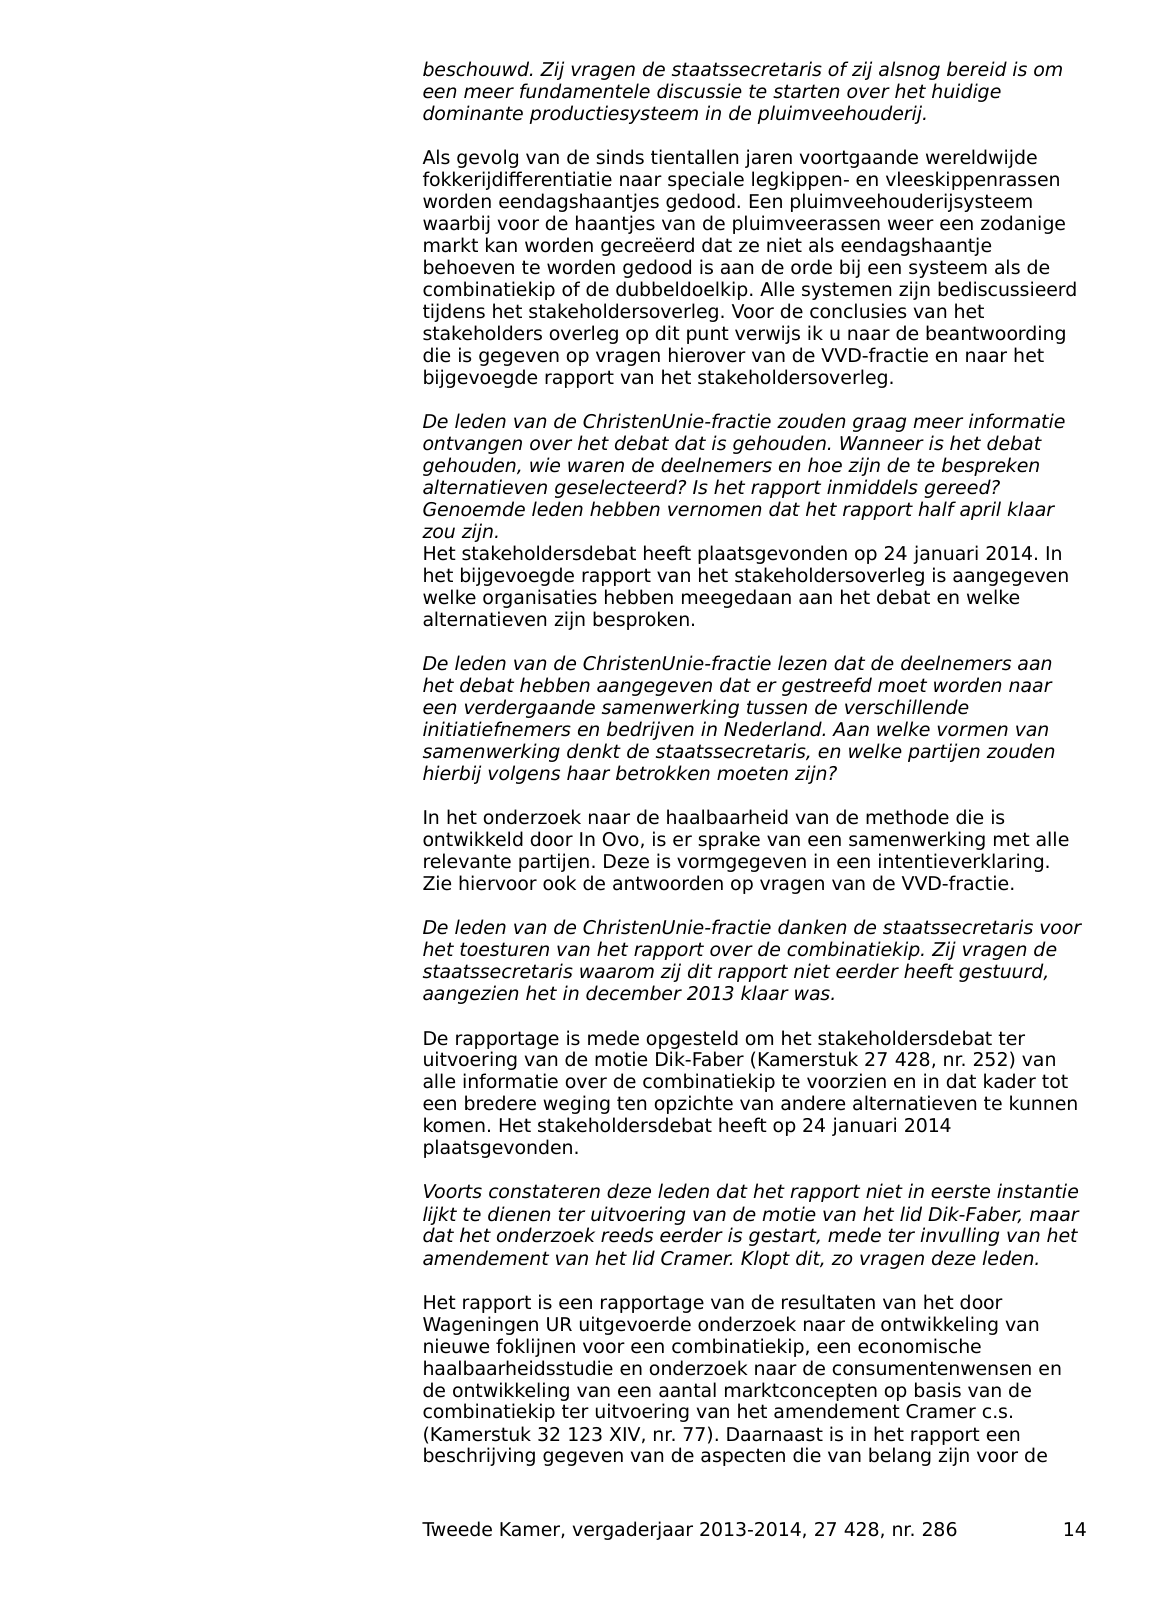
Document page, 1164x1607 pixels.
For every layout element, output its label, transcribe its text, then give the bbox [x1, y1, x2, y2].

text De leden van de ChristenUnie-fractie zouden graag meer informatie ontvangen over het debat dat is gehouden. Wanneer is het debat gehouden, wie waren de deelnemers en hoe zijn de te bespreken alternatieven geselecteerd? Is het rapport inmiddels gereed? Genoemde leden hebben vernomen dat het rapport half april klaar zou zijn. [422, 411, 1087, 543]
text De leden van de ChristenUnie-fractie danken de staatssecretaris voor het toesturen van het rapport over de combinatiekip. Zij vragen de staatssecretaris waarom zij dit rapport niet eerder heeft gestuurd, aangezien het in december 2013 klaar was. [422, 917, 1087, 1005]
text beschouwd. Zij vragen de staatssecretaris of zij alsnog bereid is om een meer fundamentele discussie te starten over het huidige dominante productiesysteem in de pluimveehouderij. [422, 59, 1087, 125]
text De leden van de ChristenUnie-fractie lezen dat de deelnemers aan het debat hebben aangegeven dat er gestreefd moet worden naar een verdergaande samenwerking tussen de verschillende initiatiefnemers en bedrijven in Nederland. Aan welke vormen van samenwerking denkt de staatssecretaris, en welke partijen zouden hierbij volgens haar betrokken moeten zijn? [422, 653, 1087, 785]
text De rapportage is mede opgesteld om het stakeholdersdebat ter uitvoering van de motie Dik-Faber (Kamerstuk 27 428, nr. 252) van alle informatie over de combinatiekip te voorzien en in dat kader tot een bredere weging ten opzichte van andere alternatieven te kunnen komen. Het stakeholdersdebat heeft op 24 januari 2014 plaatsgevonden. [422, 1027, 1087, 1159]
text In het onderzoek naar de haalbaarheid van de methode die is ontwikkeld door In Ovo, is er sprake van een samenwerking met alle relevante partijen. Deze is vormgegeven in een intentieverklaring. Zie hiervoor ook de antwoorden op vragen van de VVD-fractie. [422, 807, 1087, 895]
text Voorts constateren deze leden dat het rapport niet in eerste instantie lijkt te dienen ter uitvoering van de motie van het lid Dik-Faber, maar dat het onderzoek reeds eerder is gestart, mede ter invulling van het amendement van het lid Cramer. Klopt dit, zo vragen deze leden. [422, 1181, 1087, 1269]
text Het rapport is een rapportage van de resultaten van het door Wageningen UR uitgevoerde onderzoek naar de ontwikkeling van nieuwe foklijnen voor een combinatiekip, een economische haalbaarheidsstudie en onderzoek naar de consumentenwensen en de ontwikkeling van een aantal marktconcepten op basis van de combinatiekip ter uitvoering van het amendement Cramer c.s. (Kamerstuk 32 123 XIV, nr. 77). Daarnaast is in het rapport een beschrijving gegeven van de aspecten die van belang zijn voor de [422, 1292, 1087, 1467]
text Als gevolg van de sinds tientallen jaren voortgaande wereldwijde fokkerijdifferentiatie naar speciale legkippen- en vleeskippenrassen worden eendagshaantjes gedood. Een pluimveehouderijsysteem waarbij voor de haantjes van de pluimveerassen weer een zodanige markt kan worden gecreëerd dat ze niet als eendagshaantje behoeven te worden gedood is aan de orde bij een systeem als de combinatiekip of de dubbeldoelkip. Alle systemen zijn bediscussieerd tijdens het stakeholdersoverleg. Voor de conclusies van het stakeholders overleg op dit punt verwijs ik u naar de beantwoording die is gegeven op vragen hierover van de VVD-fractie en naar het bijgevoegde rapport van het stakeholdersoverleg. [422, 147, 1087, 389]
text Het stakeholdersdebat heeft plaatsgevonden op 24 januari 2014. In het bijgevoegde rapport van het stakeholdersoverleg is aangegeven welke organisaties hebben meegedaan aan het debat en welke alternatieven zijn besproken. [422, 543, 1087, 631]
